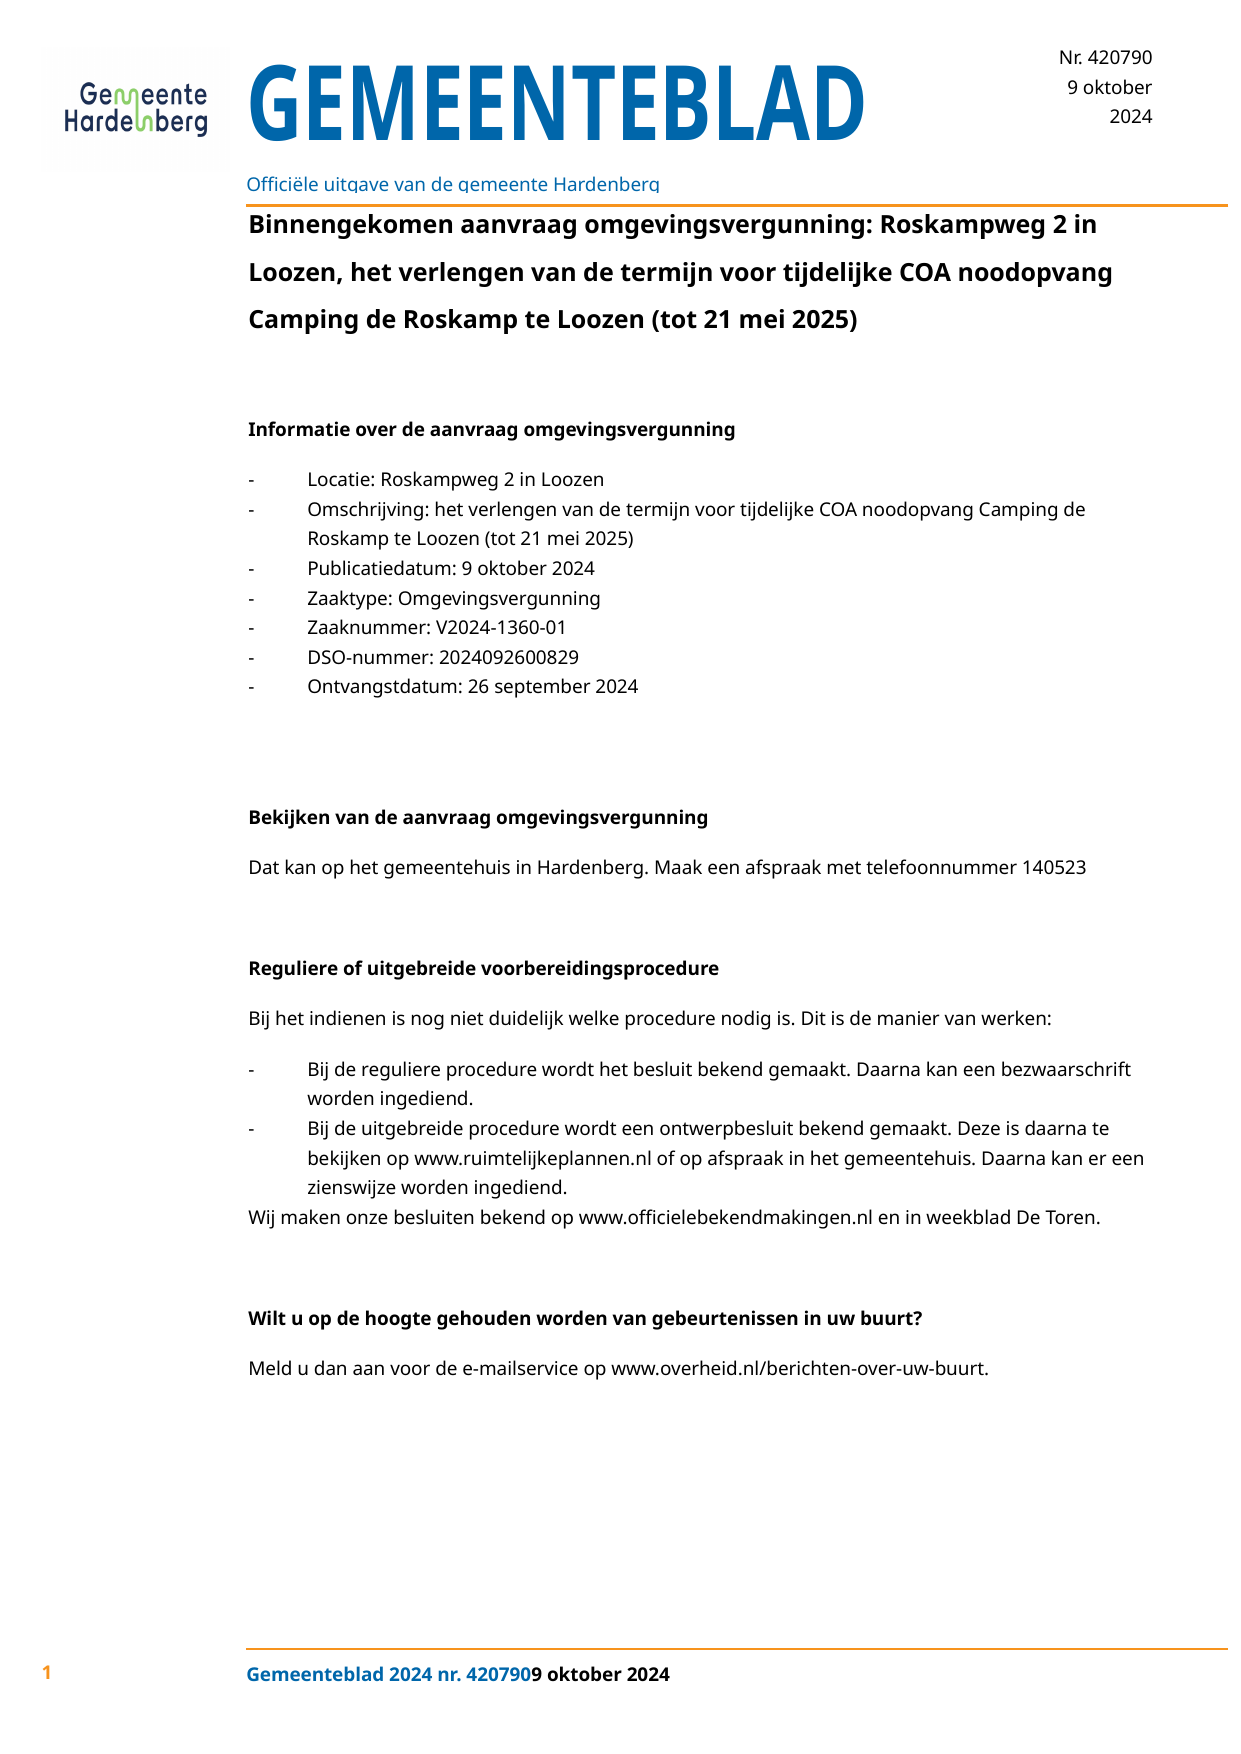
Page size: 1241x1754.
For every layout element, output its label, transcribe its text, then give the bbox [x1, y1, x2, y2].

list Ontvangstdatum: 26 september 2024 [248, 673, 1152, 699]
picture [41, 47, 231, 172]
text Bekijken van de aanvraag omgevingsvergunning [248, 804, 1152, 829]
list DSO-nummer: 2024092600829 [248, 644, 1152, 669]
list Publicatiedatum: 9 oktober 2024 [248, 555, 1152, 581]
text Wilt u op de hoogte gehouden worden van gebeurtenissen in uw buurt? [248, 1305, 1152, 1330]
text Binnengekomen aanvraag omgevingsvergunning: Roskampweg 2 in Loozen, het verlengen van de termijn voor tijdelijke COA noodopvang Camping de Roskamp te Loozen (tot 21 mei 2025) [248, 207, 1152, 336]
text Informatie over de aanvraag omgevingsvergunning [248, 416, 1152, 442]
text Reguliere of uitgebreide voorbereidingsprocedure [248, 955, 1152, 981]
list Locatie: Roskampweg 2 in Loozen [248, 466, 1152, 492]
text Bij het indienen is nog niet duidelijk welke procedure nodig is. Dit is de manier van werken: [248, 1006, 1152, 1031]
list Zaaktype: Omgevingsvergunning [248, 585, 1152, 610]
text Meld u dan aan voor de e-mailservice op www.overheid.nl/berichten-over-uw-buurt. [248, 1355, 1152, 1381]
text Dat kan op het gemeentehuis in Hardenberg. Maak een afspraak met telefoonnummer 140523 [248, 854, 1152, 880]
list Bij de uitgebreide procedure wordt een ontwerpbesluit bekend gemaakt. Deze is daarna te bekijken op www.ruimtelijkeplannen.nl of op afspraak in het gemeentehuis. Daarna kan er een zienswijze worden ingediend. [248, 1115, 1152, 1200]
list Omschrijving: het verlengen van de termijn voor tijdelijke COA noodopvang Camping de Roskamp te Loozen (tot 21 mei 2025) [248, 496, 1152, 551]
text Wij maken onze besluiten bekend op www.officielebekendmakingen.nl en in weekblad De Toren. [248, 1204, 1152, 1229]
list Zaaknummer: V2024-1360-01 [248, 614, 1152, 640]
list Bij de reguliere procedure wordt het besluit bekend gemaakt. Daarna kan een bezwaarschrift worden ingediend. [248, 1056, 1152, 1111]
